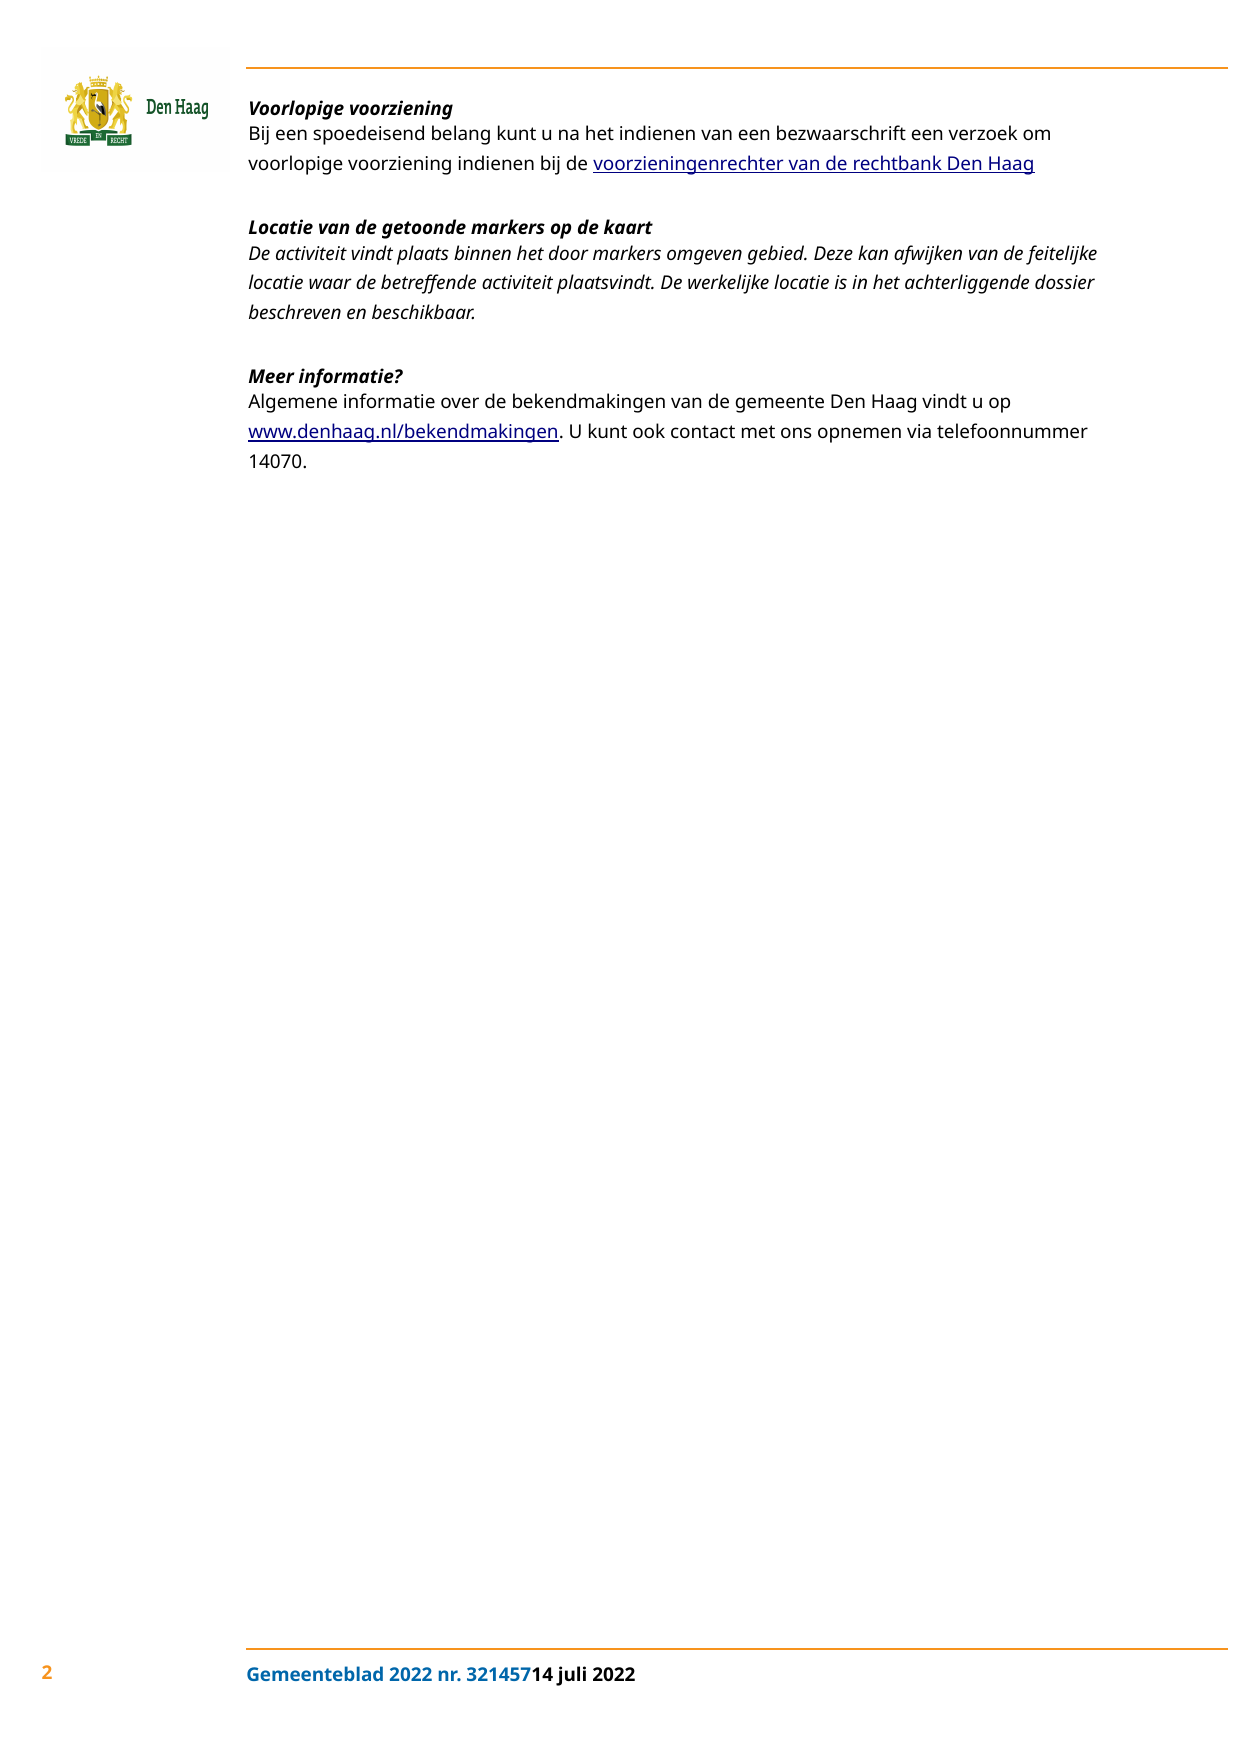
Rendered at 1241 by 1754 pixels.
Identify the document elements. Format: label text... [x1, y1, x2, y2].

text Bij een spoedeisend belang kunt u na het indienen van een bezwaarschrift een verzoek om voorlopige voorziening indienen bij de voorzieningenrechter van de rechtbank Den Haag [248, 121, 1152, 176]
text Meer informatie? [248, 363, 1152, 389]
text De activiteit vindt plaats binnen het door markers omgeven gebied. Deze kan afwijken van de feitelijke locatie waar de betreffende activiteit plaatsvindt. De werkelijke locatie is in het achterliggende dossier beschreven en beschikbaar. [248, 240, 1152, 325]
text Algemene informatie over de bekendmakingen van de gemeente Den Haag vindt u op www.denhaag.nl/bekendmakingen. U kunt ook contact met ons opnemen via telefoonnummer 14070. [248, 389, 1152, 473]
text Locatie van de getoonde markers op de kaart [248, 214, 1152, 240]
picture [41, 47, 231, 172]
text Voorlopige voorziening [248, 95, 1152, 121]
